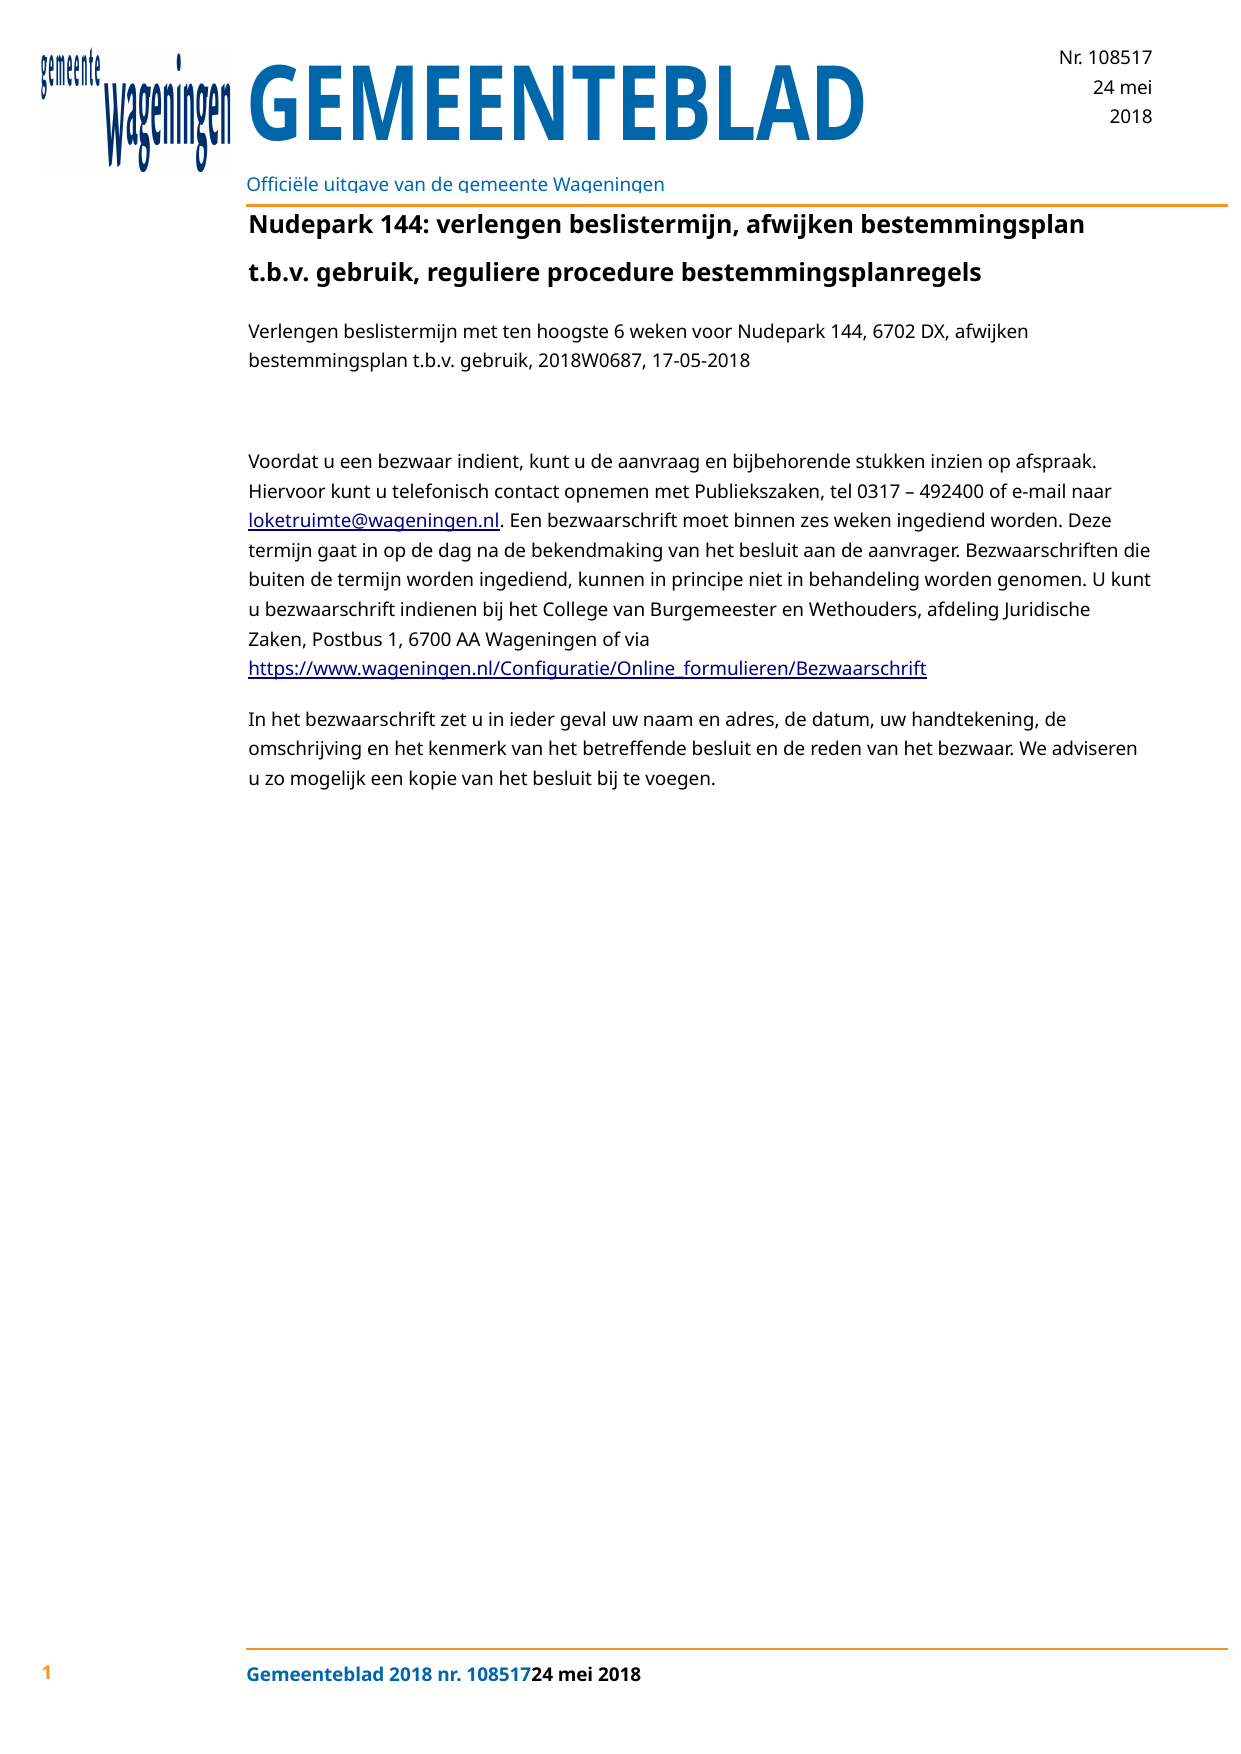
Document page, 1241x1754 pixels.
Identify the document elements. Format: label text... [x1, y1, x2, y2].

text Verlengen beslistermijn met ten hoogste 6 weken voor Nudepark 144, 6702 DX, afwijken bestemmingsplan t.b.v. gebruik, 2018W0687, 17-05-2018 [248, 318, 1152, 373]
text In het bezwaarschrift zet u in ieder geval uw naam en adres, de datum, uw handtekening, de omschrijving en het kenmerk van het betreffende besluit en de reden van het bezwaar. We adviseren u zo mogelijk een kopie van het besluit bij te voegen. [248, 706, 1152, 791]
picture [41, 47, 231, 172]
text Voordat u een bezwaar indient, kunt u de aanvraag en bijbehorende stukken inzien op afspraak. Hiervoor kunt u telefonisch contact opnemen met Publiekszaken, tel 0317 – 492400 of e-mail naar loketruimte@wageningen.nl. Een bezwaarschrift moet binnen zes weken ingediend worden. Deze termijn gaat in op de dag na de bekendmaking van het besluit aan de aanvrager. Bezwaarschriften die buiten de termijn worden ingediend, kunnen in principe niet in behandeling worden genomen. U kunt u bezwaarschrift indienen bij het College van Burgemeester en Wethouders, afdeling Juridische Zaken, Postbus 1, 6700 AA Wageningen of via https://www.wageningen.nl/Configuratie/Online_formulieren/Bezwaarschrift [248, 448, 1152, 681]
text Nudepark 144: verlengen beslistermijn, afwijken bestemmingsplan t.b.v. gebruik, reguliere procedure bestemmingsplanregels [248, 207, 1152, 288]
